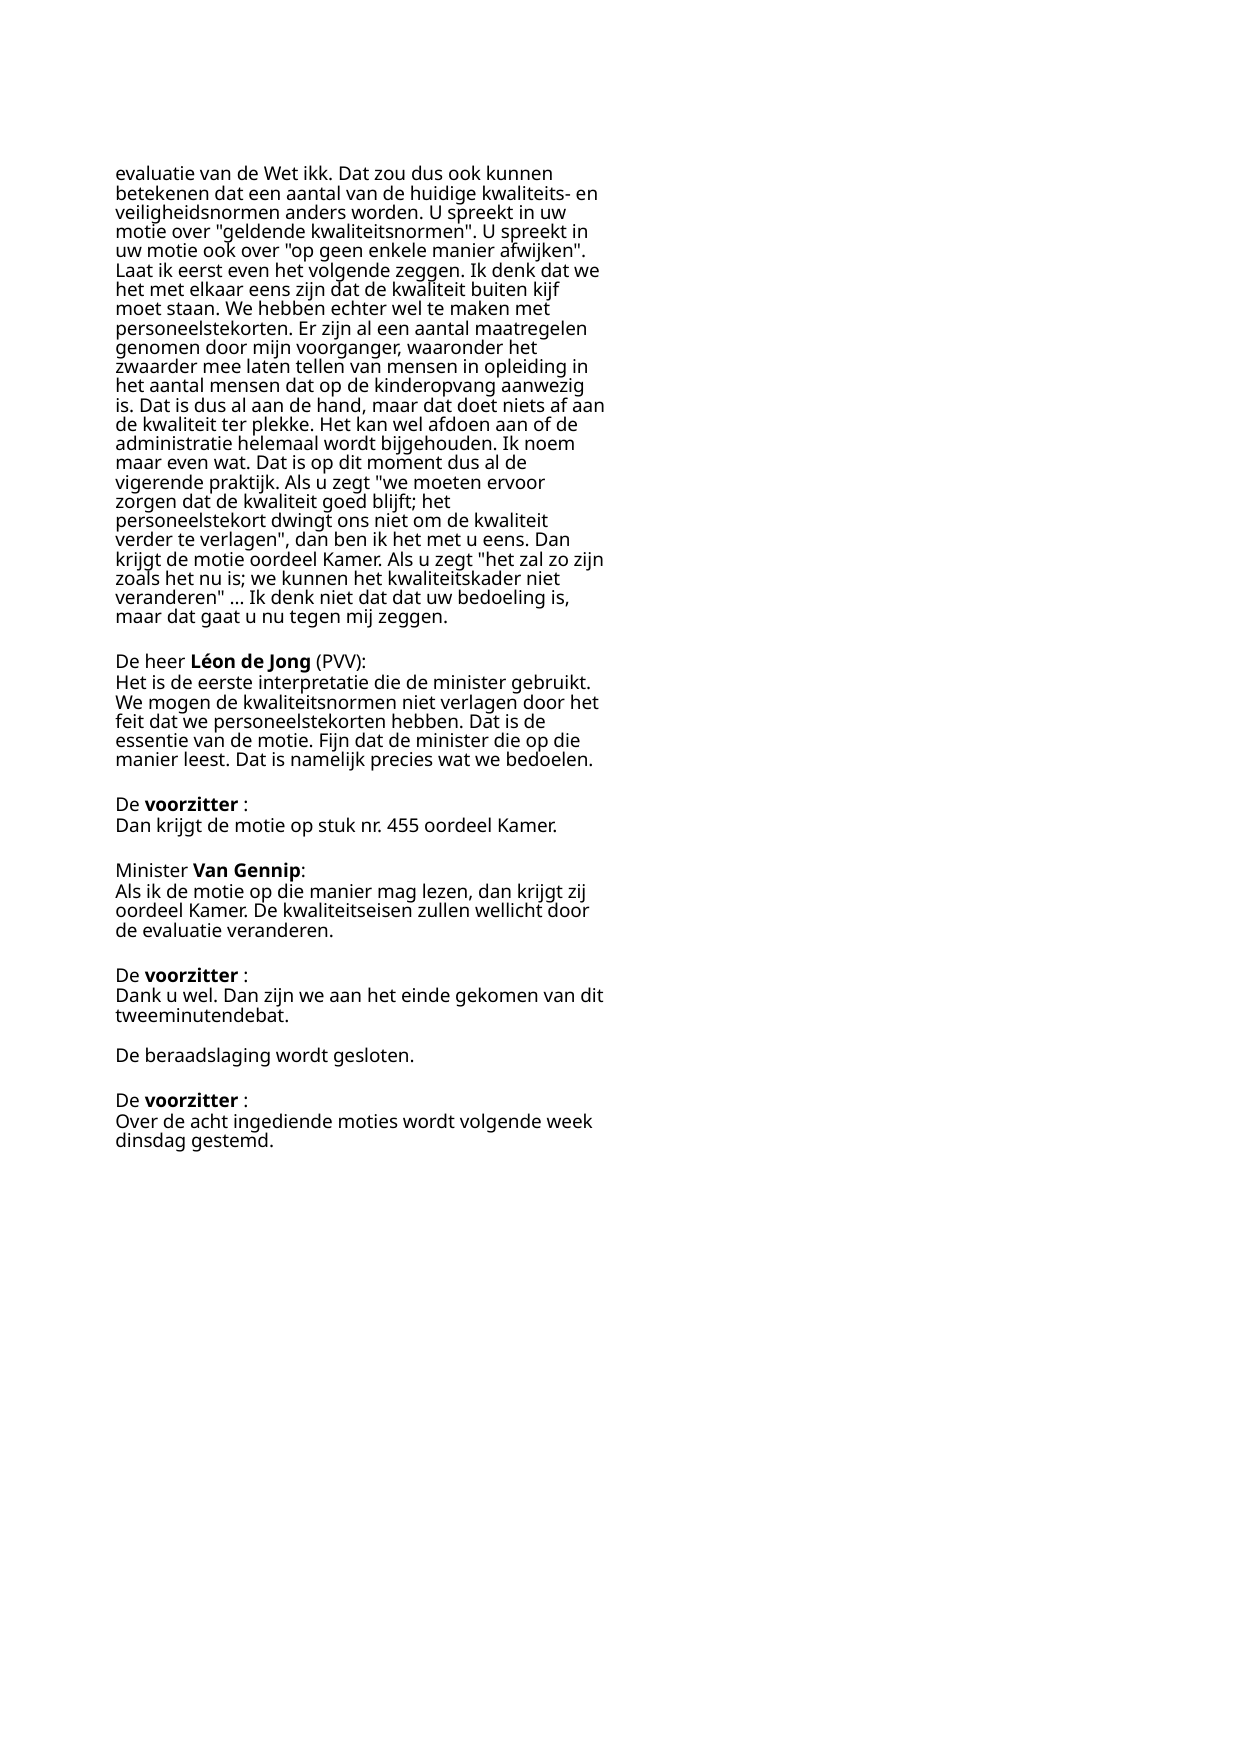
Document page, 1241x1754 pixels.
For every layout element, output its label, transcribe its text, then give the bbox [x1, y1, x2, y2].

text De heer Léon de Jong (PVV): [115, 649, 605, 674]
text De voorzitter : [115, 1087, 605, 1113]
text Als ik de motie op die manier mag lezen, dan krijgt zij oordeel Kamer. De kwaliteitseisen zullen wellicht door de evaluatie veranderen. [115, 883, 605, 941]
text Dank u wel. Dan zijn we aan het einde gekomen van dit tweeminutendebat. [115, 987, 605, 1026]
text De voorzitter : [115, 962, 605, 987]
text Minister Van Gennip: [115, 857, 605, 883]
text evaluatie van de Wet ikk. Dat zou dus ook kunnen betekenen dat een aantal van de huidige kwaliteits- en veiligheidsnormen anders worden. U spreekt in uw motie over "geldende kwaliteitsnormen". U spreekt in uw motie ook over "op geen enkele manier afwijken". Laat ik eerst even het volgende zeggen. Ik denk dat we het met elkaar eens zijn dat de kwaliteit buiten kijf moet staan. We hebben echter wel te maken met personeelstekorten. Er zijn al een aantal maatregelen genomen door mijn voorganger, waaronder het zwaarder mee laten tellen van mensen in opleiding in het aantal mensen dat op de kinderopvang aanwezig is. Dat is dus al aan de hand, maar dat doet niets af aan de kwaliteit ter plekke. Het kan wel afdoen aan of de administratie helemaal wordt bijgehouden. Ik noem maar even wat. Dat is op dit moment dus al de vigerende praktijk. Als u zegt "we moeten ervoor zorgen dat de kwaliteit goed blijft; het personeelstekort dwingt ons niet om de kwaliteit verder te verlagen", dan ben ik het met u eens. Dan krijgt de motie oordeel Kamer. Als u zegt "het zal zo zijn zoals het nu is; we kunnen het kwaliteitskader niet veranderen" … Ik denk niet dat dat uw bedoeling is, maar dat gaat u nu tegen mij zeggen. [115, 165, 605, 628]
text De voorzitter : [115, 792, 605, 817]
text Dan krijgt de motie op stuk nr. 455 oordeel Kamer. [115, 817, 605, 837]
text Het is de eerste interpretatie die de minister gebruikt. We mogen de kwaliteitsnormen niet verlagen door het feit dat we personeelstekorten hebben. Dat is de essentie van de motie. Fijn dat de minister die op die manier leest. Dat is namelijk precies wat we bedoelen. [115, 674, 605, 771]
text Over de acht ingediende moties wordt volgende week dinsdag gestemd. [115, 1113, 605, 1151]
text De beraadslaging wordt gesloten. [115, 1047, 605, 1066]
